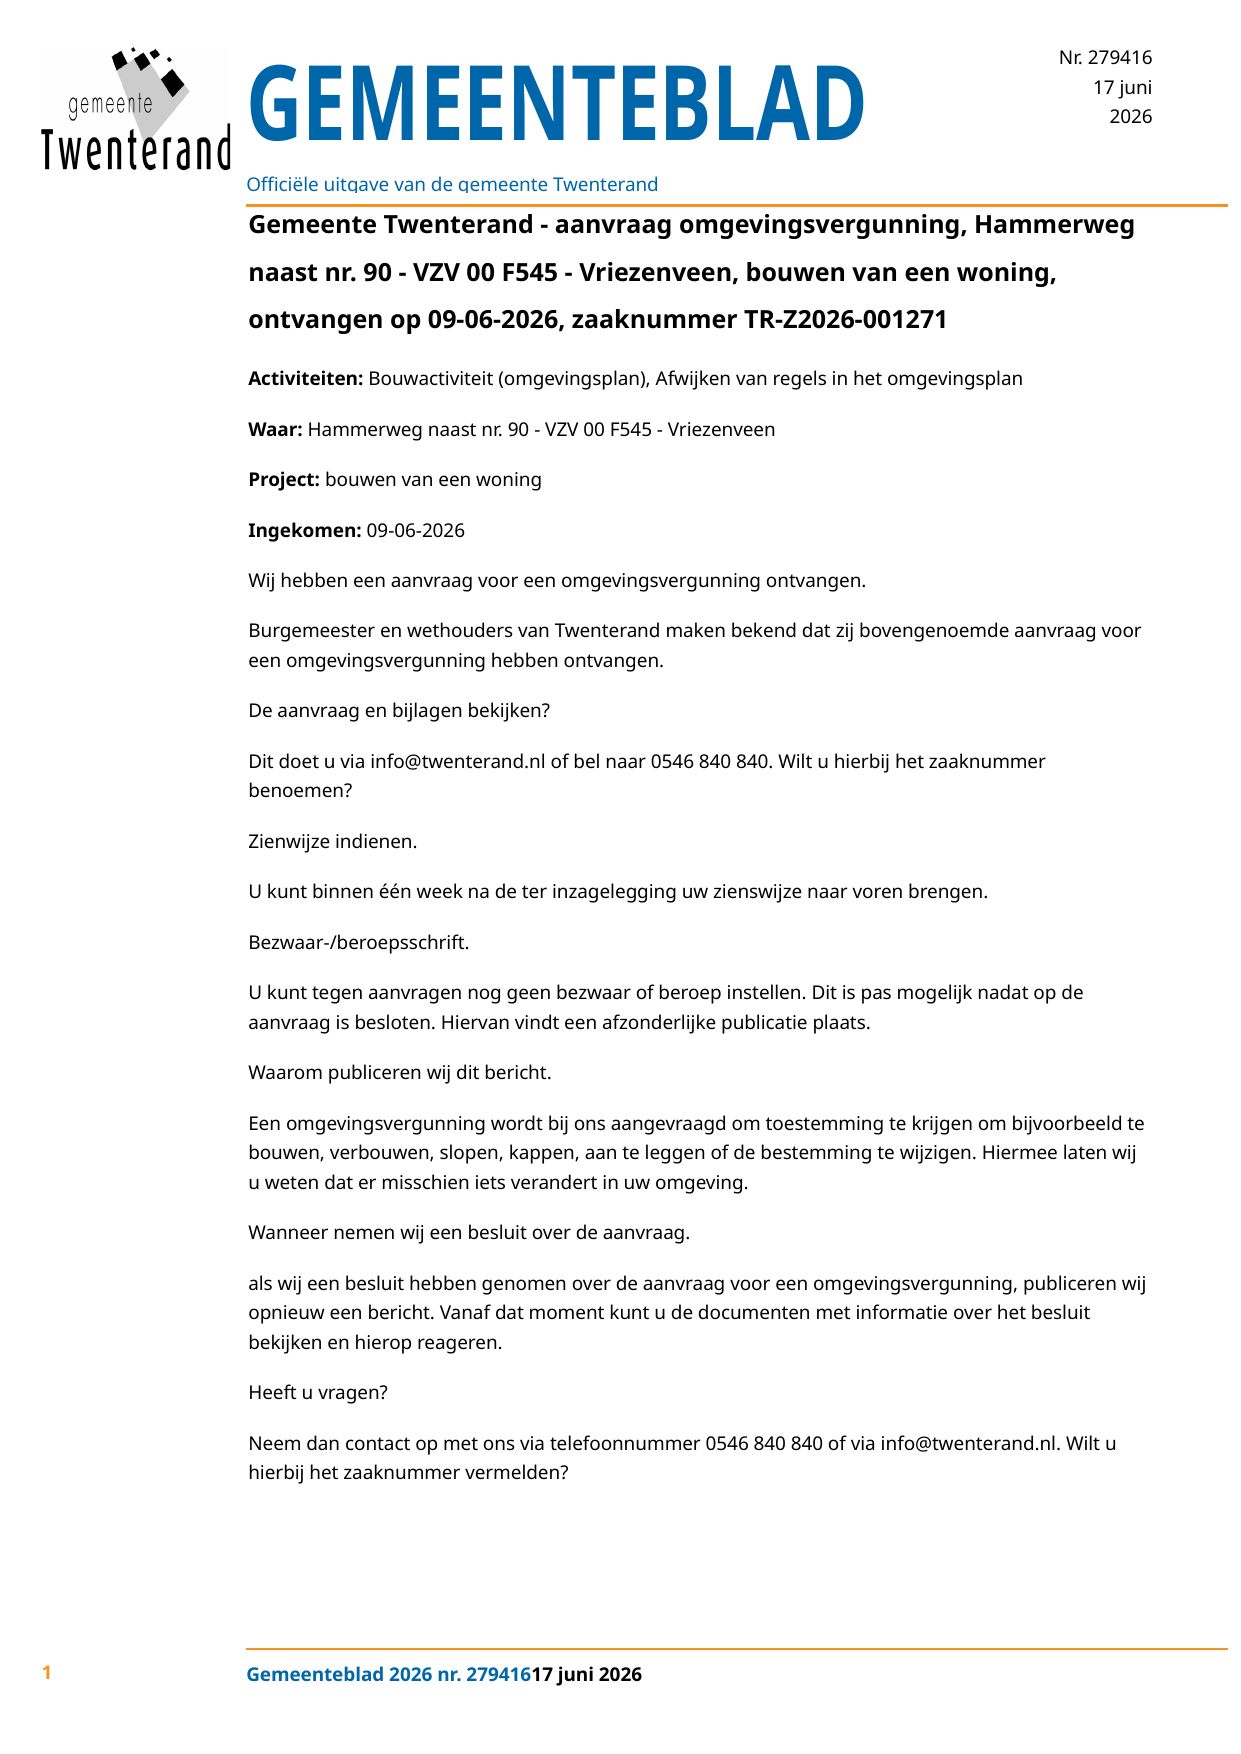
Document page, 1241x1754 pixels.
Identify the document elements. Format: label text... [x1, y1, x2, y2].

text U kunt tegen aanvragen nog geen bezwaar of beroep instellen. Dit is pas mogelijk nadat op de aanvraag is besloten. Hiervan vindt een afzonderlijke publicatie plaats. [248, 979, 1152, 1034]
picture [41, 47, 231, 172]
text Waar: Hammerweg naast nr. 90 - VZV 00 F545 - Vriezenveen [248, 416, 1152, 442]
text als wij een besluit hebben genomen over de aanvraag voor een omgevingsvergunning, publiceren wij opnieuw een bericht. Vanaf dat moment kunt u de documenten met informatie over het besluit bekijken en hierop reageren. [248, 1270, 1152, 1354]
text U kunt binnen één week na de ter inzagelegging uw zienswijze naar voren brengen. [248, 878, 1152, 904]
text Activiteiten: Bouwactiviteit (omgevingsplan), Afwijken van regels in het omgevingsplan [248, 366, 1152, 391]
text Heeft u vragen? [248, 1379, 1152, 1405]
text Zienwijze indienen. [248, 828, 1152, 854]
text Dit doet u via info@twenterand.nl of bel naar 0546 840 840. Wilt u hierbij het zaaknummer benoemen? [248, 748, 1152, 803]
text Waarom publiceren wij dit bericht. [248, 1059, 1152, 1085]
text Burgemeester en wethouders van Twenterand maken bekend dat zij bovengenoemde aanvraag voor een omgevingsvergunning hebben ontvangen. [248, 618, 1152, 673]
text Bezwaar-/beroepsschrift. [248, 929, 1152, 954]
text Een omgevingsvergunning wordt bij ons aangevraagd om toestemming te krijgen om bijvoorbeeld te bouwen, verbouwen, slopen, kappen, aan te leggen of de bestemming te wijzigen. Hiermee laten wij u weten dat er misschien iets verandert in uw omgeving. [248, 1110, 1152, 1194]
text Neem dan contact op met ons via telefoonnummer 0546 840 840 of via info@twenterand.nl. Wilt u hierbij het zaaknummer vermelden? [248, 1430, 1152, 1485]
text Wij hebben een aanvraag voor een omgevingsvergunning ontvangen. [248, 567, 1152, 593]
text Gemeente Twenterand - aanvraag omgevingsvergunning, Hammerweg naast nr. 90 - VZV 00 F545 - Vriezenveen, bouwen van een woning, ontvangen op 09-06-2026, zaaknummer TR-Z2026-001271 [248, 207, 1152, 336]
text De aanvraag en bijlagen bekijken? [248, 698, 1152, 723]
text Ingekomen: 09-06-2026 [248, 517, 1152, 542]
text Project: bouwen van een woning [248, 466, 1152, 492]
text Wanneer nemen wij een besluit over de aanvraag. [248, 1219, 1152, 1245]
